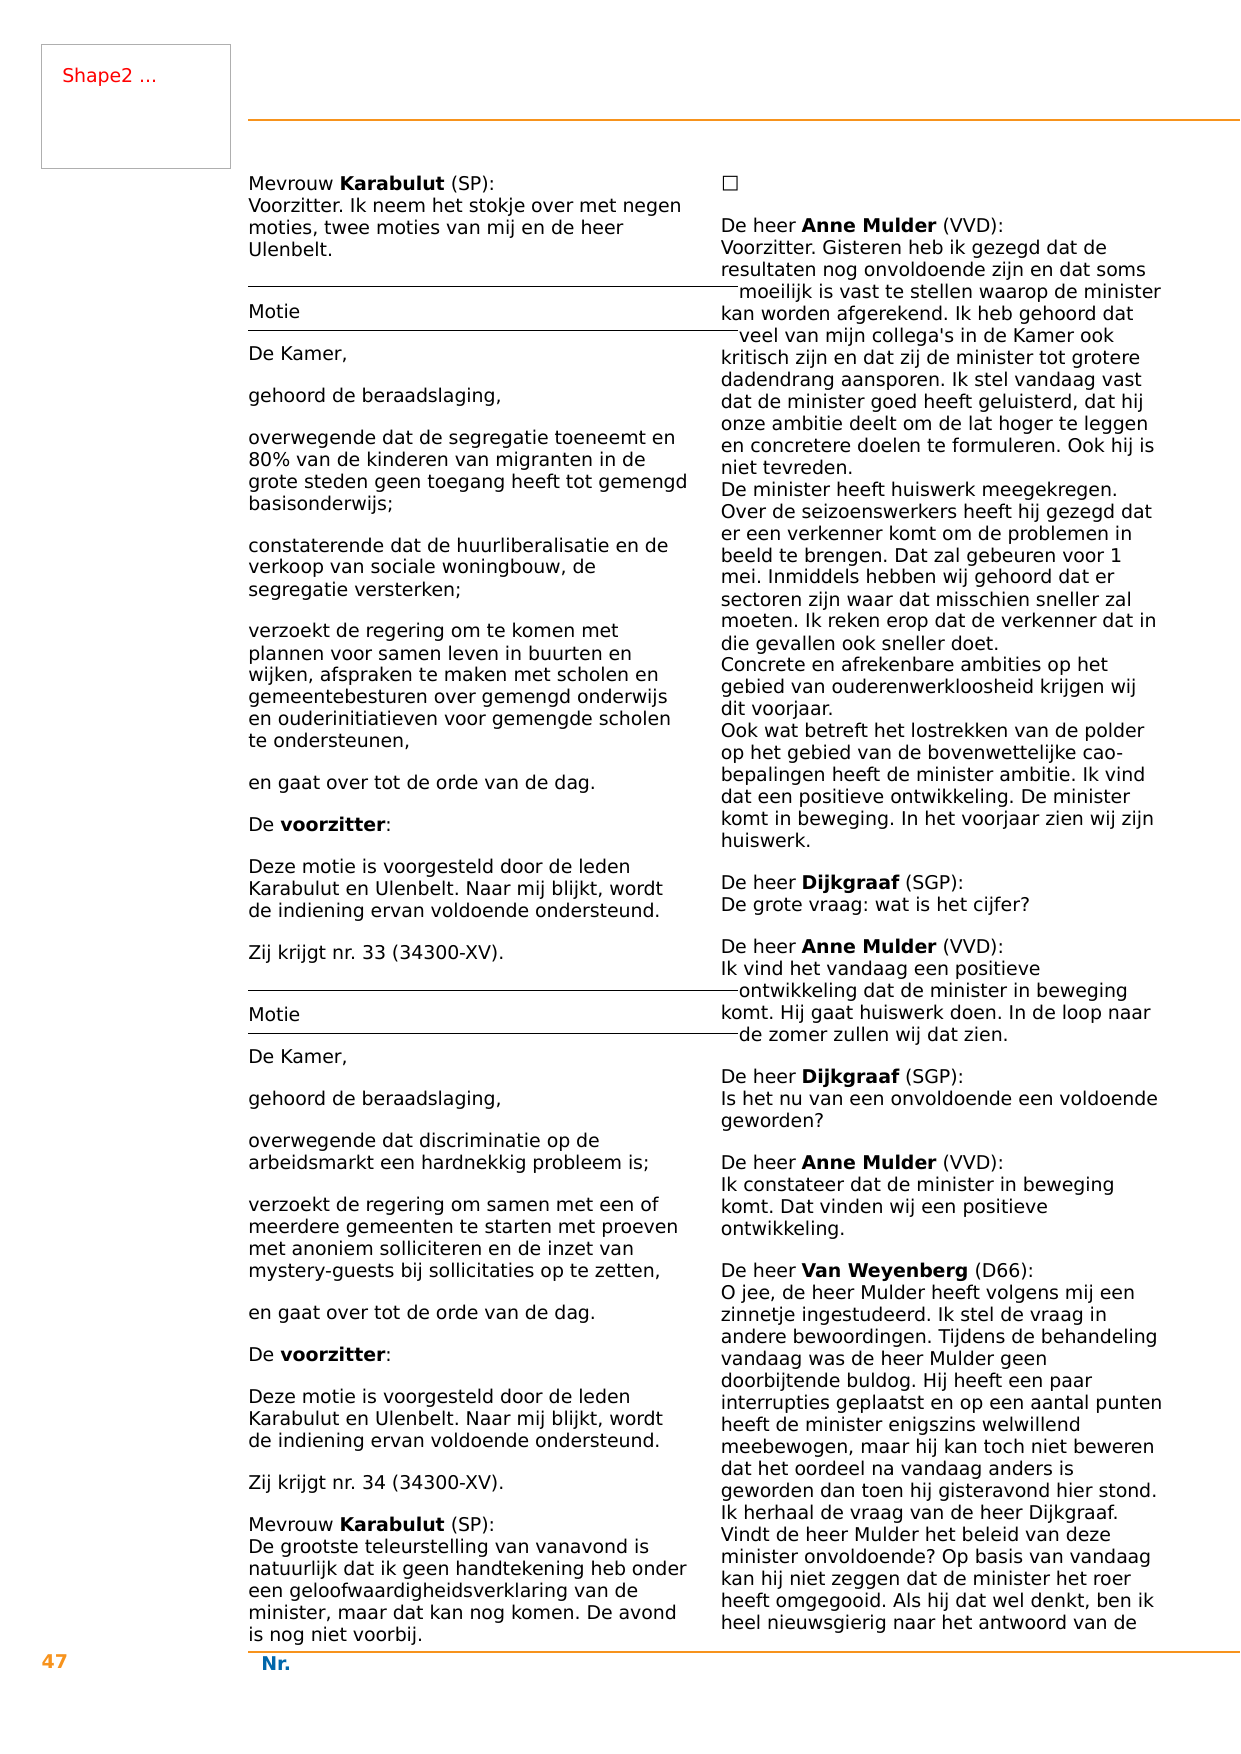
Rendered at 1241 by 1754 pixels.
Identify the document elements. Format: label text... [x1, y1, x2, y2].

text Ik vind het vandaag een positieve ontwikkeling dat de minister in beweging komt. Hij gaat huiswerk doen. In de loop naar de zomer zullen wij dat zien. [721, 958, 1163, 1046]
text verzoekt de regering om te komen met plannen voor samen leven in buurten en wijken, afspraken te maken met scholen en gemeentebesturen over gemengd onderwijs en ouderinitiatieven voor gemengde scholen te ondersteunen, [248, 620, 691, 752]
text Deze motie is voorgesteld door de leden Karabulut en Ulenbelt. Naar mij blijkt, wordt de indiening ervan voldoende ondersteund. [248, 1386, 691, 1452]
text Motie [248, 1004, 691, 1026]
text verzoekt de regering om samen met een of meerdere gemeenten te starten met proeven met anoniem solliciteren en de inzet van mystery-guests bij sollicitaties op te zetten, [248, 1194, 691, 1282]
text overwegende dat discriminatie op de arbeidsmarkt een hardnekkig probleem is; [248, 1130, 691, 1174]
text Ik constateer dat de minister in beweging komt. Dat vinden wij een positieve ontwikkeling. [721, 1174, 1163, 1240]
text Ook wat betreft het lostrekken van de polder op het gebied van de bovenwettelijke cao-bepalingen heeft de minister ambitie. Ik vind dat een positieve ontwikkeling. De minister komt in beweging. In het voorjaar zien wij zijn huiswerk. [721, 720, 1163, 852]
text Concrete en afrekenbare ambities op het gebied van ouderenwerkloosheid krijgen wij dit voorjaar. [721, 654, 1163, 720]
text De Kamer, [248, 343, 691, 364]
text De minister heeft huiswerk meegekregen. Over de seizoenswerkers heeft hij gezegd dat er een verkenner komt om de problemen in beeld te brengen. Dat zal gebeuren voor 1 mei. Inmiddels hebben wij gehoord dat er sectoren zijn waar dat misschien sneller zal moeten. Ik reken erop dat de verkenner dat in die gevallen ook sneller doet. [721, 478, 1163, 654]
text De voorzitter: [248, 814, 691, 836]
text ⬜ [721, 173, 1163, 195]
text De heer Dijkgraaf (SGP): [721, 872, 1163, 894]
text De heer Dijkgraaf (SGP): [721, 1066, 1163, 1088]
text en gaat over tot de orde van de dag. [248, 1302, 691, 1324]
text Is het nu van een onvoldoende een voldoende geworden? [721, 1088, 1163, 1132]
text Deze motie is voorgesteld door de leden Karabulut en Ulenbelt. Naar mij blijkt, wordt de indiening ervan voldoende ondersteund. [248, 856, 691, 922]
text gehoord de beraadslaging, [248, 1088, 691, 1110]
text en gaat over tot de orde van de dag. [248, 772, 691, 794]
text overwegende dat de segregatie toeneemt en 80% van de kinderen van migranten in de grote steden geen toegang heeft tot gemengd basisonderwijs; [248, 427, 691, 514]
text De heer Anne Mulder (VVD): [721, 215, 1163, 237]
text Voorzitter. Ik neem het stokje over met negen moties, twee moties van mij en de heer Ulenbelt. [248, 195, 691, 261]
text De grote vraag: wat is het cijfer? [721, 894, 1163, 916]
text De heer Van Weyenberg (D66): [721, 1260, 1163, 1282]
text constaterende dat de huurliberalisatie en de verkoop van sociale woningbouw, de segregatie versterken; [248, 534, 691, 600]
text De grootste teleurstelling van vanavond is natuurlijk dat ik geen handtekening heb onder een geloofwaardigheidsverklaring van de minister, maar dat kan nog komen. De avond is nog niet voorbij. [248, 1536, 691, 1646]
text O jee, de heer Mulder heeft volgens mij een zinnetje ingestudeerd. Ik stel de vraag in andere bewoordingen. Tijdens de behandeling vandaag was de heer Mulder geen doorbijtende buldog. Hij heeft een paar interrupties geplaatst en op een aantal punten heeft de minister enigszins welwillend meebewogen, maar hij kan toch niet beweren dat het oordeel na vandaag anders is geworden dan toen hij gisteravond hier stond. Ik herhaal de vraag van de heer Dijkgraaf. Vindt de heer Mulder het beleid van deze minister onvoldoende? Op basis van vandaag kan hij niet zeggen dat de minister het roer heeft omgegooid. Als hij dat wel denkt, ben ik heel nieuwsgierig naar het antwoord van de [721, 1282, 1163, 1633]
text Voorzitter. Gisteren heb ik gezegd dat de resultaten nog onvoldoende zijn en dat soms moeilijk is vast te stellen waarop de minister kan worden afgerekend. Ik heb gehoord dat veel van mijn collega's in de Kamer ook kritisch zijn en dat zij de minister tot grotere dadendrang aansporen. Ik stel vandaag vast dat de minister goed heeft geluisterd, dat hij onze ambitie deelt om de lat hoger te leggen en concretere doelen te formuleren. Ook hij is niet tevreden. [721, 237, 1163, 478]
text Motie [248, 301, 691, 323]
text De voorzitter: [248, 1344, 691, 1366]
text Zij krijgt nr. 33 (34300-XV). [248, 942, 691, 964]
text De heer Anne Mulder (VVD): [721, 936, 1163, 958]
text Mevrouw Karabulut (SP): [248, 173, 691, 195]
text De Kamer, [248, 1046, 691, 1068]
text De heer Anne Mulder (VVD): [721, 1152, 1163, 1174]
text gehoord de beraadslaging, [248, 384, 691, 407]
text Mevrouw Karabulut (SP): [248, 1514, 691, 1536]
text Zij krijgt nr. 34 (34300-XV). [248, 1472, 691, 1494]
